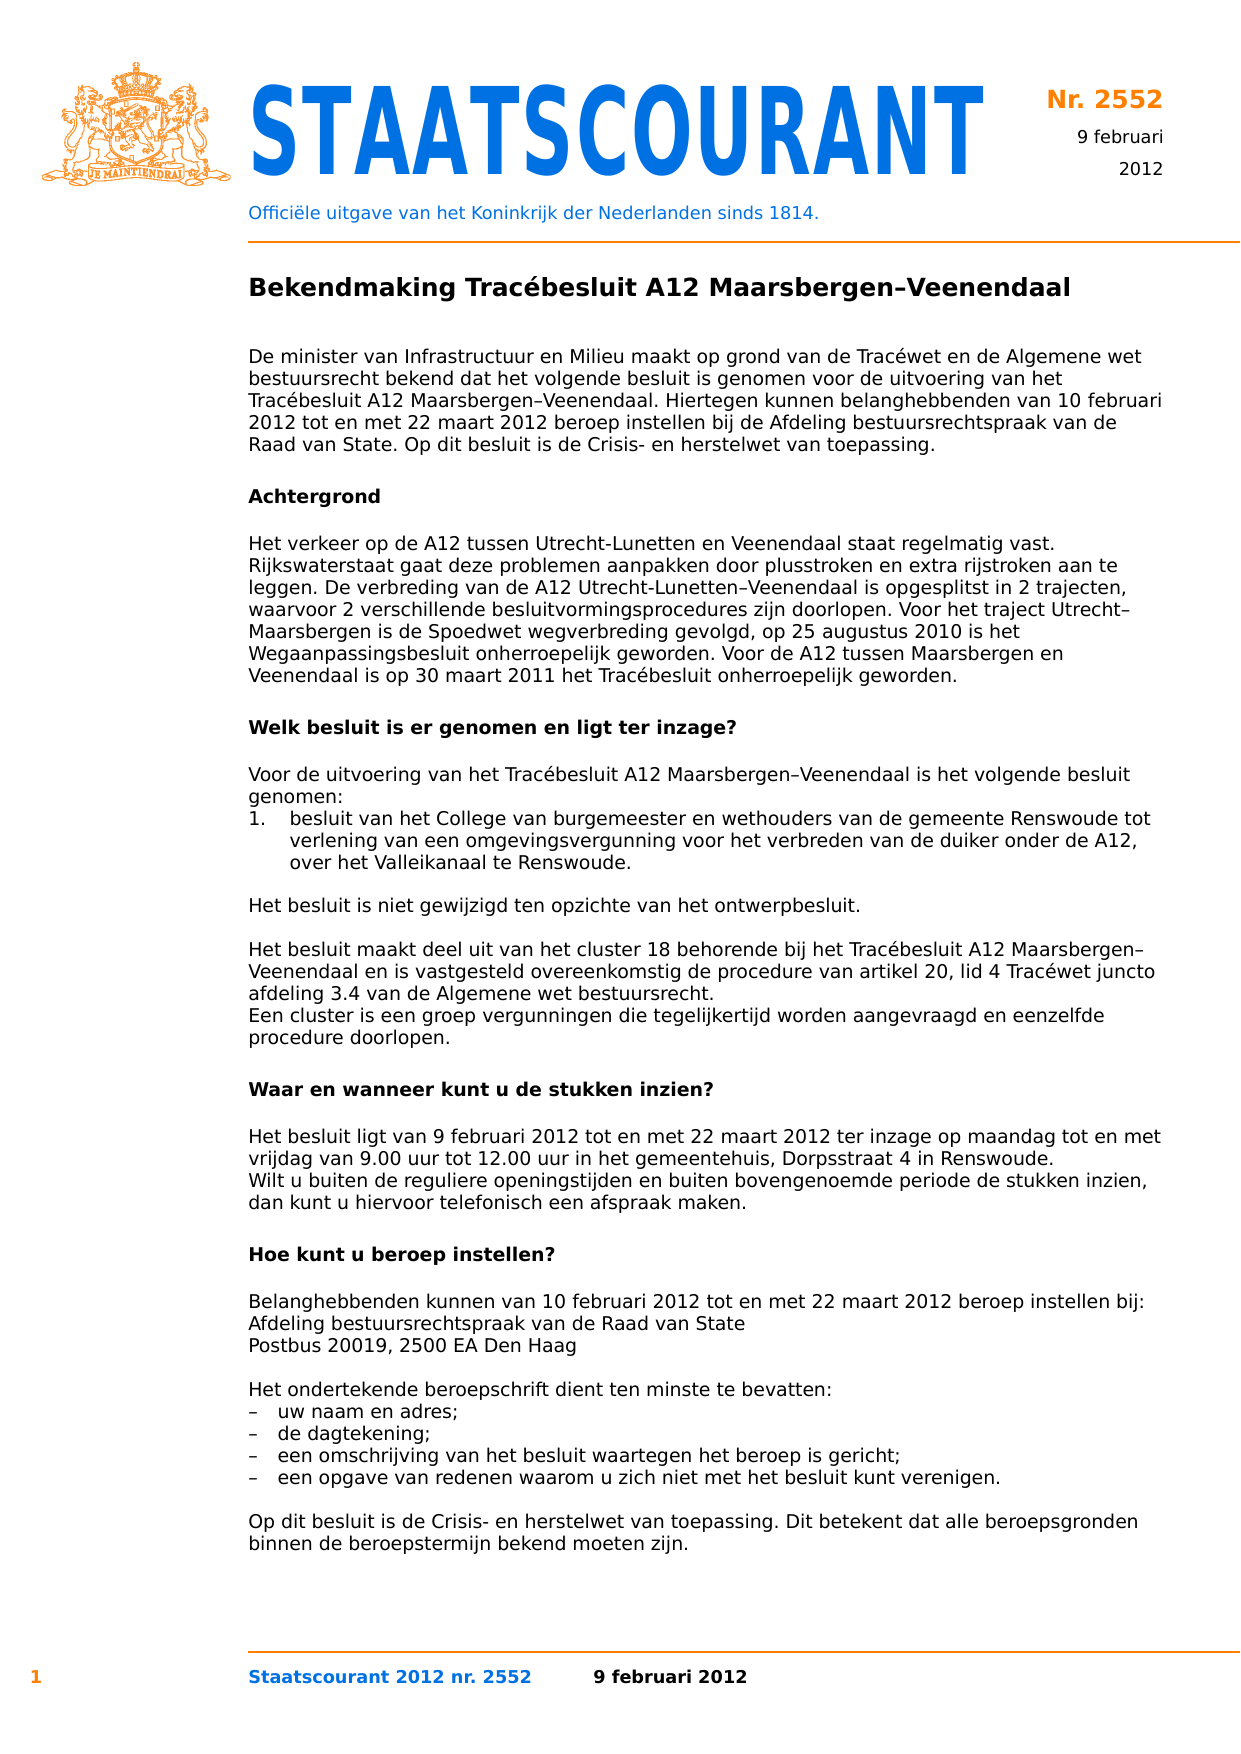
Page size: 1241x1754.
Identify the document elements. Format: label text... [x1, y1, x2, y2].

text – een omschrijving van het besluit waartegen het beroep is gericht; [248, 1445, 1163, 1467]
text De minister van Infrastructuur en Milieu maakt op grond van de Tracéwet en de Algemene wet bestuursrecht bekend dat het volgende besluit is genomen voor de uitvoering van het Tracébesluit A12 Maarsbergen–Veenendaal. Hiertegen kunnen belanghebbenden van 10 februari 2012 tot en met 22 maart 2012 beroep instellen bij de Afdeling bestuursrechtspraak van de Raad van State. Op dit besluit is de Crisis- en herstelwet van toepassing. [248, 346, 1163, 456]
text Het besluit ligt van 9 februari 2012 tot en met 22 maart 2012 ter inzage op maandag tot en met vrijdag van 9.00 uur tot 12.00 uur in het gemeentehuis, Dorpsstraat 4 in Renswoude. [248, 1126, 1163, 1170]
table_cell 2012 [998, 153, 1240, 203]
subtitle Bekendmaking Tracébesluit A12 Maarsbergen–Veenendaal [248, 273, 1163, 302]
table_cell Officiële uitgave van het Koninkrijk der Nederlanden sinds 1814. [248, 203, 1240, 241]
subtitle Achtergrond [248, 486, 1163, 508]
subtitle Hoe kunt u beroep instellen? [248, 1244, 1163, 1266]
text Het besluit maakt deel uit van het cluster 18 behorende bij het Tracébesluit A12 Maarsbergen–Veenendaal en is vastgesteld overeenkomstig de procedure van artikel 20, lid 4 Tracéwet juncto afdeling 3.4 van de Algemene wet bestuursrecht. [248, 939, 1163, 1005]
text Voor de uitvoering van het Tracébesluit A12 Maarsbergen–Veenendaal is het volgende besluit genomen: [248, 764, 1163, 808]
text Het ondertekende beroepschrift dient ten minste te bevatten: [248, 1379, 1163, 1401]
text Postbus 20019, 2500 EA Den Haag [248, 1335, 1163, 1357]
text Wilt u buiten de reguliere openingstijden en buiten bovengenoemde periode de stukken inzien, dan kunt u hiervoor telefonisch een afspraak maken. [248, 1170, 1163, 1214]
text Afdeling bestuursrechtspraak van de Raad van State [248, 1313, 1163, 1335]
table_header Nr. 2552 [998, 62, 1240, 121]
text Een cluster is een groep vergunningen die tegelijkertijd worden aangevraagd en eenzelfde procedure doorlopen. [248, 1005, 1163, 1049]
text – uw naam en adres; [248, 1401, 1163, 1423]
text Het verkeer op de A12 tussen Utrecht-Lunetten en Veenendaal staat regelmatig vast. Rijkswaterstaat gaat deze problemen aanpakken door plusstroken en extra rijstroken aan te leggen. De verbreding van de A12 Utrecht-Lunetten–Veenendaal is opgesplitst in 2 trajecten, waarvoor 2 verschillende besluitvormingsprocedures zijn doorlopen. Voor het traject Utrecht–Maarsbergen is de Spoedwet wegverbreding gevolgd, op 25 augustus 2010 is het Wegaanpassingsbesluit onherroepelijk geworden. Voor de A12 tussen Maarsbergen en Veenendaal is op 30 maart 2011 het Tracébesluit onherroepelijk geworden. [248, 533, 1163, 687]
text – een opgave van redenen waarom u zich niet met het besluit kunt verenigen. [248, 1467, 1163, 1489]
picture [41, 62, 231, 186]
text Het besluit is niet gewijzigd ten opzichte van het ontwerpbesluit. [248, 895, 1163, 917]
subtitle Welk besluit is er genomen en ligt ter inzage? [248, 717, 1163, 739]
text Belanghebbenden kunnen van 10 februari 2012 tot en met 22 maart 2012 beroep instellen bij: [248, 1291, 1163, 1313]
subtitle Waar en wanneer kunt u de stukken inzien? [248, 1079, 1163, 1101]
table_cell 9 februari [998, 121, 1240, 153]
text – de dagtekening; [248, 1423, 1163, 1445]
text 1. besluit van het College van burgemeester en wethouders van de gemeente Renswoude tot verlening van een omgevingsvergunning voor het verbreden van de duiker onder de A12, over het Valleikanaal te Renswoude. [248, 808, 1163, 873]
table_header STAATSCOURANT [248, 62, 998, 203]
text Op dit besluit is de Crisis- en herstelwet van toepassing. Dit betekent dat alle beroepsgronden binnen de beroepstermijn bekend moeten zijn. [248, 1511, 1163, 1554]
table_header [25, 62, 248, 241]
